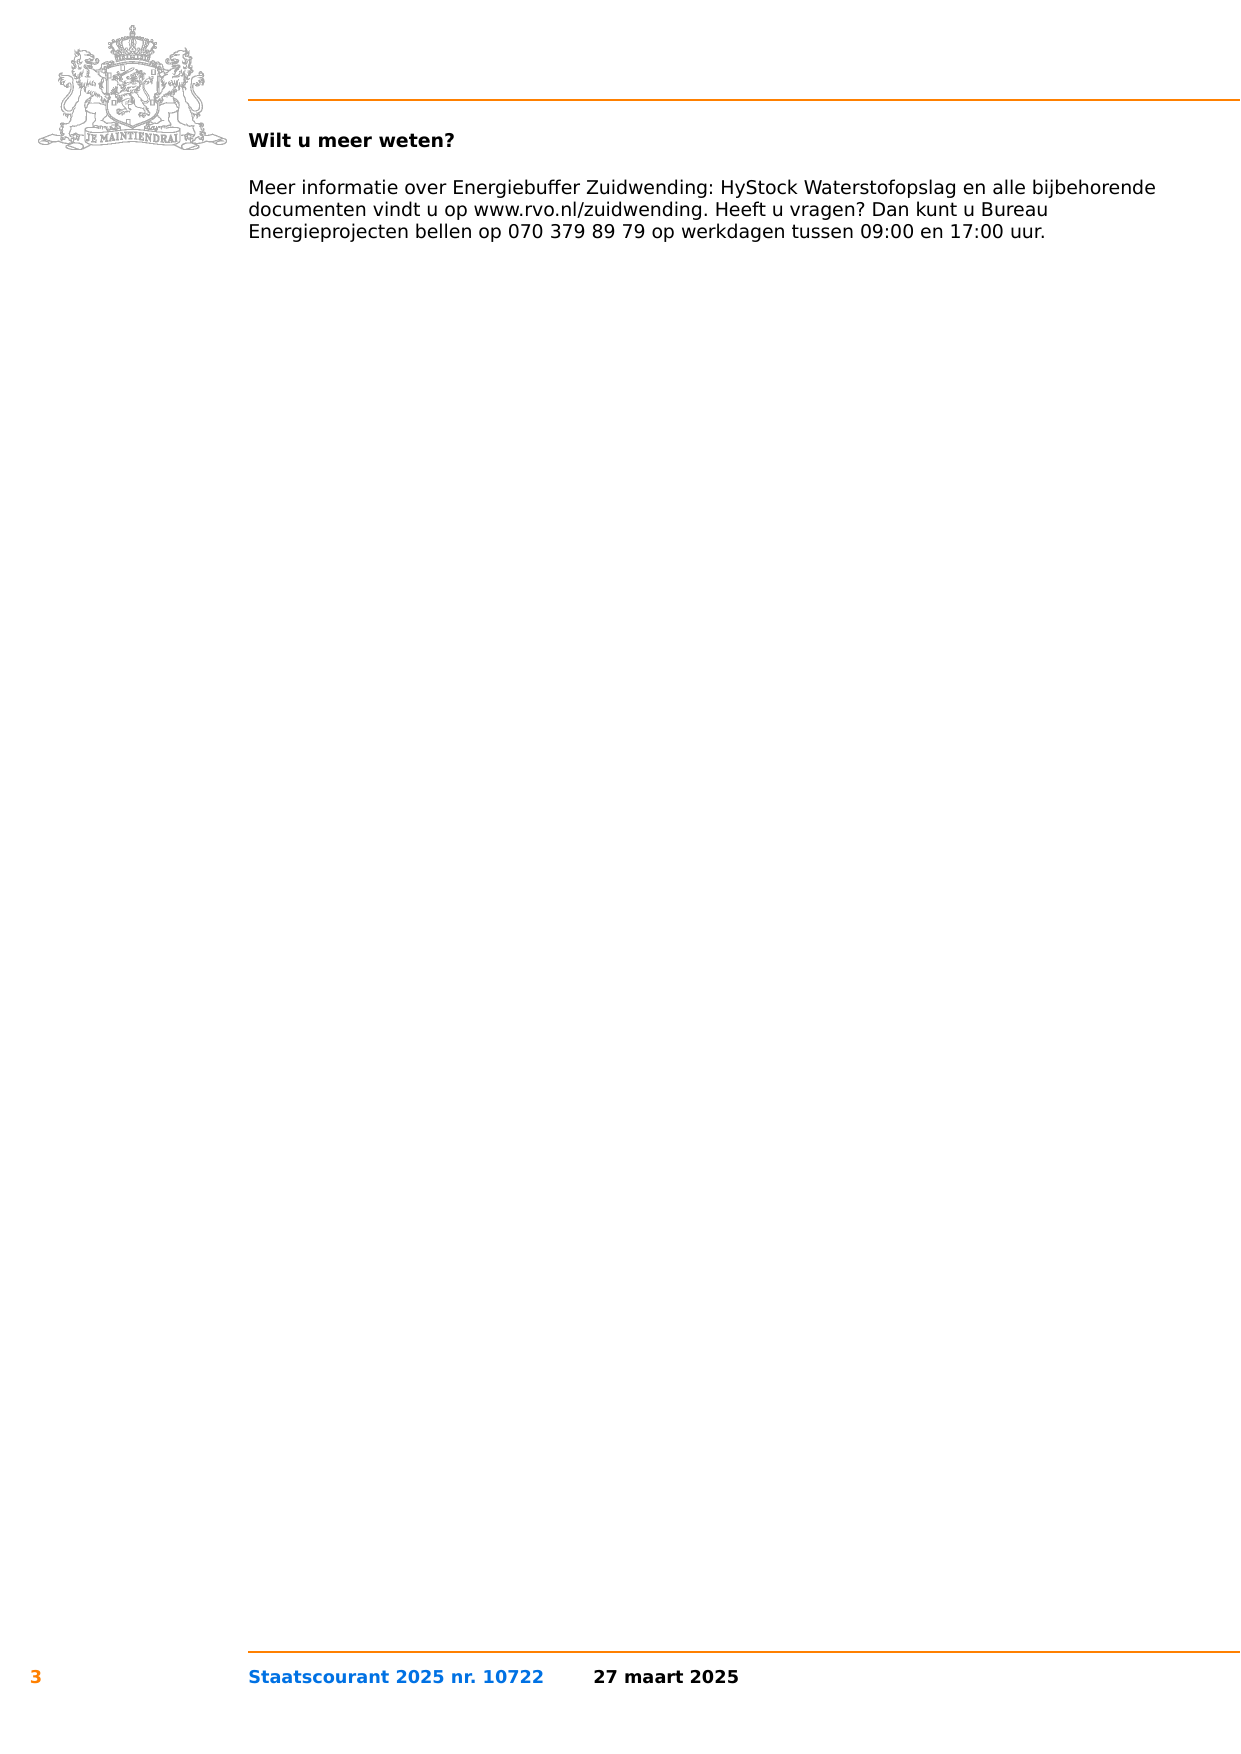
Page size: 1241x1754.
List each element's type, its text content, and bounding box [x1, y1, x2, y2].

subtitle Wilt u meer weten? [248, 130, 1163, 152]
picture [38, 25, 227, 150]
text Meer informatie over Energiebuffer Zuidwending: HyStock Waterstofopslag en alle bijbehorende documenten vindt u op www.rvo.nl/zuidwending. Heeft u vragen? Dan kunt u Bureau Energieprojecten bellen op 070 379 89 79 op werkdagen tussen 09:00 en 17:00 uur. [248, 177, 1163, 243]
